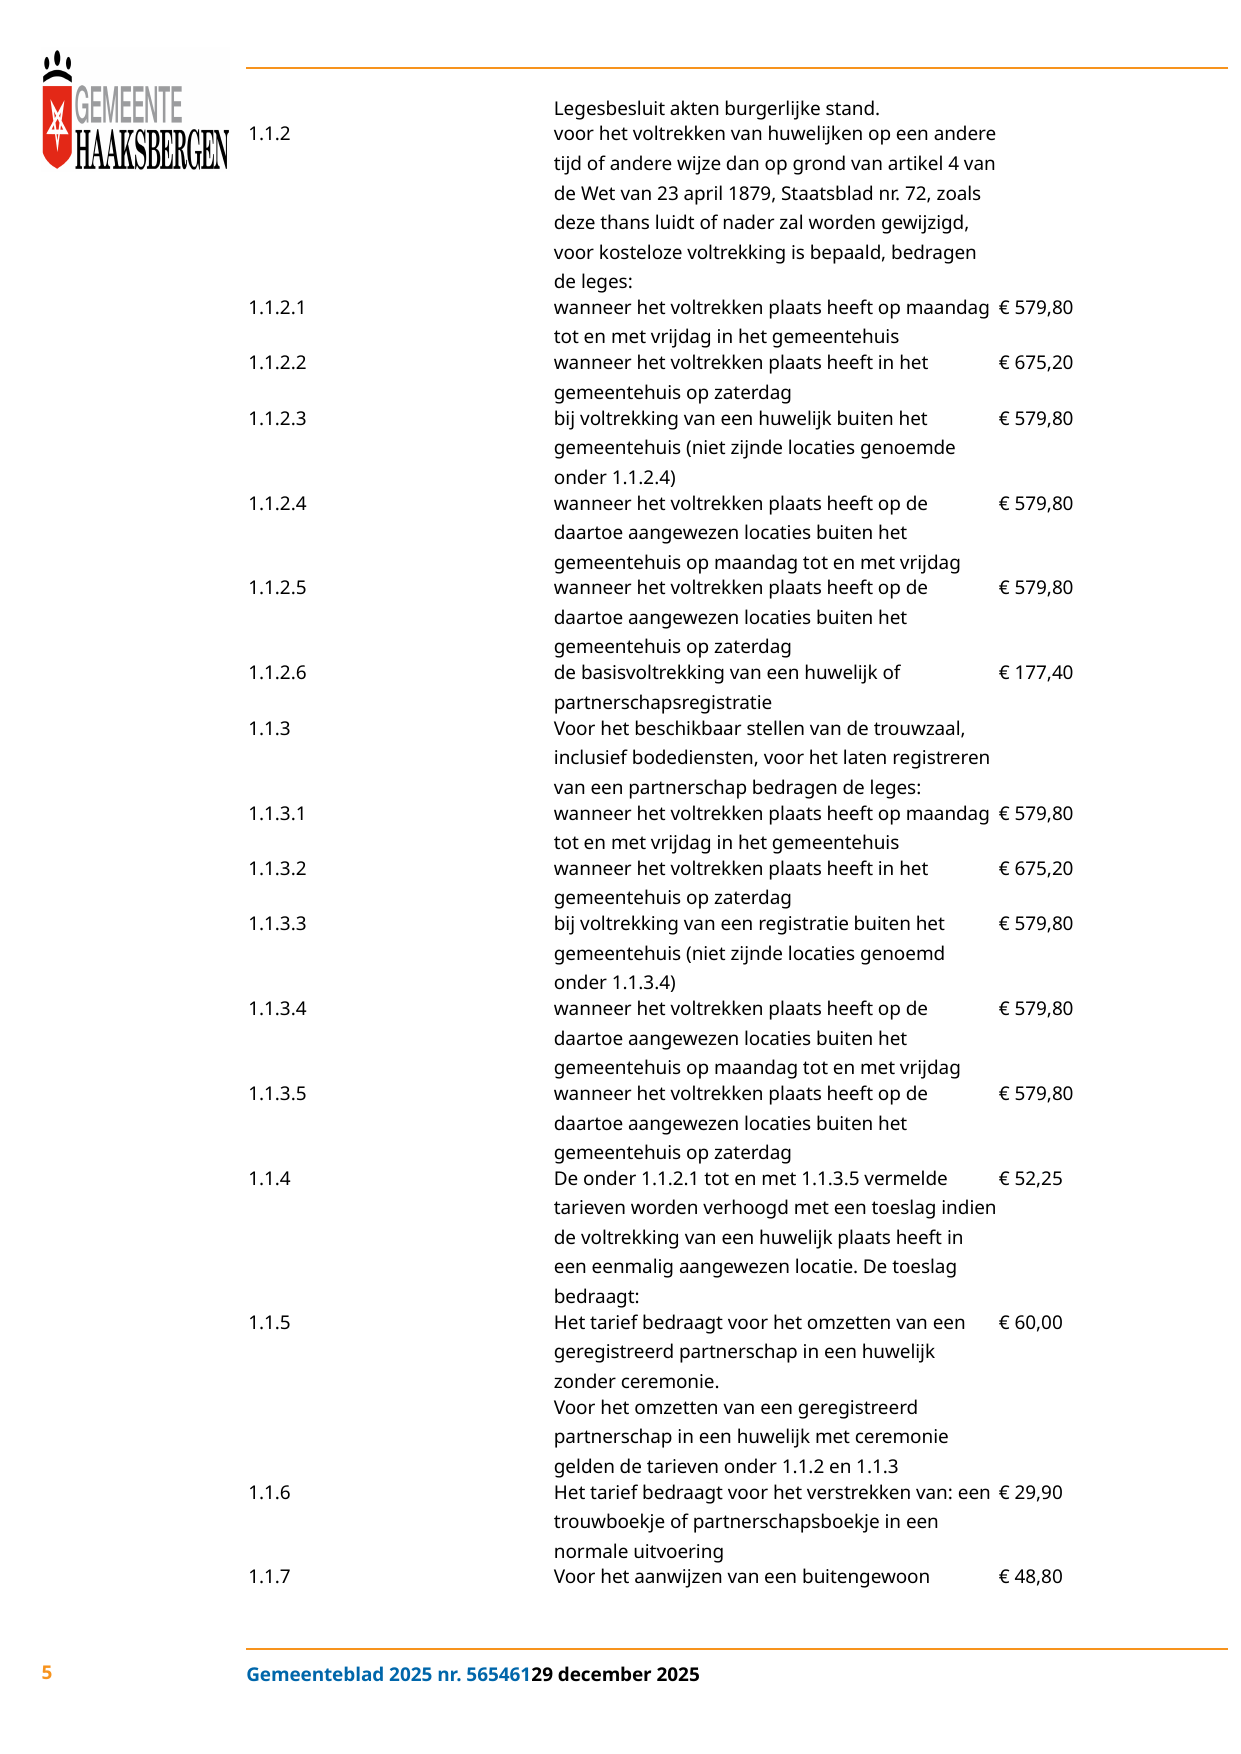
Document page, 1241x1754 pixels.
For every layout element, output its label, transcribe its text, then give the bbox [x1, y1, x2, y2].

table_cell € 579,80 [999, 1080, 1152, 1165]
table_cell € 579,80 [999, 910, 1152, 995]
table_cell € 579,80 [999, 800, 1152, 855]
table_cell [248, 1394, 554, 1479]
table_cell 1.1.2 [248, 121, 554, 294]
table_cell [999, 121, 1152, 294]
table_cell wanneer het voltrekken plaats heeft in het gemeentehuis op zaterdag [554, 350, 999, 405]
table_cell 1.1.3.4 [248, 995, 554, 1080]
table_cell wanneer het voltrekken plaats heeft op maandag tot en met vrijdag in het gemeentehuis [554, 800, 999, 855]
table_cell 1.1.2.2 [248, 350, 554, 405]
table_cell 1.1.3.2 [248, 855, 554, 910]
table_cell € 579,80 [999, 575, 1152, 659]
table_cell € 675,20 [999, 855, 1152, 910]
table_cell 1.1.5 [248, 1309, 554, 1394]
table_cell 1.1.4 [248, 1165, 554, 1309]
picture [41, 47, 231, 172]
table_cell € 579,80 [999, 294, 1152, 349]
table_cell 1.1.3.5 [248, 1080, 554, 1165]
table_cell voor het voltrekken van huwelijken op een andere tijd of andere wijze dan op grond van artikel 4 van de Wet van 23 april 1879, Staatsblad nr. 72, zoals deze thans luidt of nader zal worden gewijzigd, voor kosteloze voltrekking is bepaald, bedragen de leges: [554, 121, 999, 294]
table_cell € 177,40 [999, 660, 1152, 715]
table_cell Voor het aanwijzen van een buitengewoon [554, 1564, 999, 1589]
table_cell Voor het beschikbaar stellen van de trouwzaal, inclusief bodediensten, voor het laten registreren van een partnerschap bedragen de leges: [554, 715, 999, 800]
table_cell [248, 95, 554, 121]
table_cell € 675,20 [999, 350, 1152, 405]
table_cell wanneer het voltrekken plaats heeft op de daartoe aangewezen locaties buiten het gemeentehuis op maandag tot en met vrijdag [554, 490, 999, 574]
table_cell Het tarief bedraagt voor het omzetten van een geregistreerd partnerschap in een huwelijk zonder ceremonie. [554, 1309, 999, 1394]
table_cell € 29,90 [999, 1479, 1152, 1564]
table_cell [999, 715, 1152, 800]
table_cell € 579,80 [999, 405, 1152, 490]
table_cell wanneer het voltrekken plaats heeft op de daartoe aangewezen locaties buiten het gemeentehuis op maandag tot en met vrijdag [554, 995, 999, 1080]
table_cell € 579,80 [999, 490, 1152, 574]
table_cell 1.1.2.5 [248, 575, 554, 659]
table_cell bij voltrekking van een huwelijk buiten het gemeentehuis (niet zijnde locaties genoemde onder 1.1.2.4) [554, 405, 999, 490]
table_cell 1.1.7 [248, 1564, 554, 1589]
table_cell [999, 1394, 1152, 1479]
table_cell Legesbesluit akten burgerlijke stand. [554, 95, 999, 121]
table_cell € 579,80 [999, 995, 1152, 1080]
table_cell wanneer het voltrekken plaats heeft op maandag tot en met vrijdag in het gemeentehuis [554, 294, 999, 349]
table_cell 1.1.3 [248, 715, 554, 800]
table_cell de basisvoltrekking van een huwelijk of partnerschapsregistratie [554, 660, 999, 715]
table_cell wanneer het voltrekken plaats heeft op de daartoe aangewezen locaties buiten het gemeentehuis op zaterdag [554, 575, 999, 659]
table_cell wanneer het voltrekken plaats heeft op de daartoe aangewezen locaties buiten het gemeentehuis op zaterdag [554, 1080, 999, 1165]
table_cell 1.1.2.1 [248, 294, 554, 349]
table_cell 1.1.2.6 [248, 660, 554, 715]
table_cell € 48,80 [999, 1564, 1152, 1589]
table_cell € 60,00 [999, 1309, 1152, 1394]
table_cell De onder 1.1.2.1 tot en met 1.1.3.5 vermelde tarieven worden verhoogd met een toeslag indien de voltrekking van een huwelijk plaats heeft in een eenmalig aangewezen locatie. De toeslag bedraagt: [554, 1165, 999, 1309]
table_cell 1.1.3.3 [248, 910, 554, 995]
table_cell Het tarief bedraagt voor het verstrekken van: een trouwboekje of partnerschapsboekje in een normale uitvoering [554, 1479, 999, 1564]
table_cell € 52,25 [999, 1165, 1152, 1309]
table_cell bij voltrekking van een registratie buiten het gemeentehuis (niet zijnde locaties genoemd onder 1.1.3.4) [554, 910, 999, 995]
table_cell wanneer het voltrekken plaats heeft in het gemeentehuis op zaterdag [554, 855, 999, 910]
table_cell Voor het omzetten van een geregistreerd partnerschap in een huwelijk met ceremonie gelden de tarieven onder 1.1.2 en 1.1.3 [554, 1394, 999, 1479]
table_cell 1.1.2.4 [248, 490, 554, 574]
table_cell 1.1.3.1 [248, 800, 554, 855]
table_cell 1.1.6 [248, 1479, 554, 1564]
table_cell 1.1.2.3 [248, 405, 554, 490]
table_cell [999, 95, 1152, 121]
